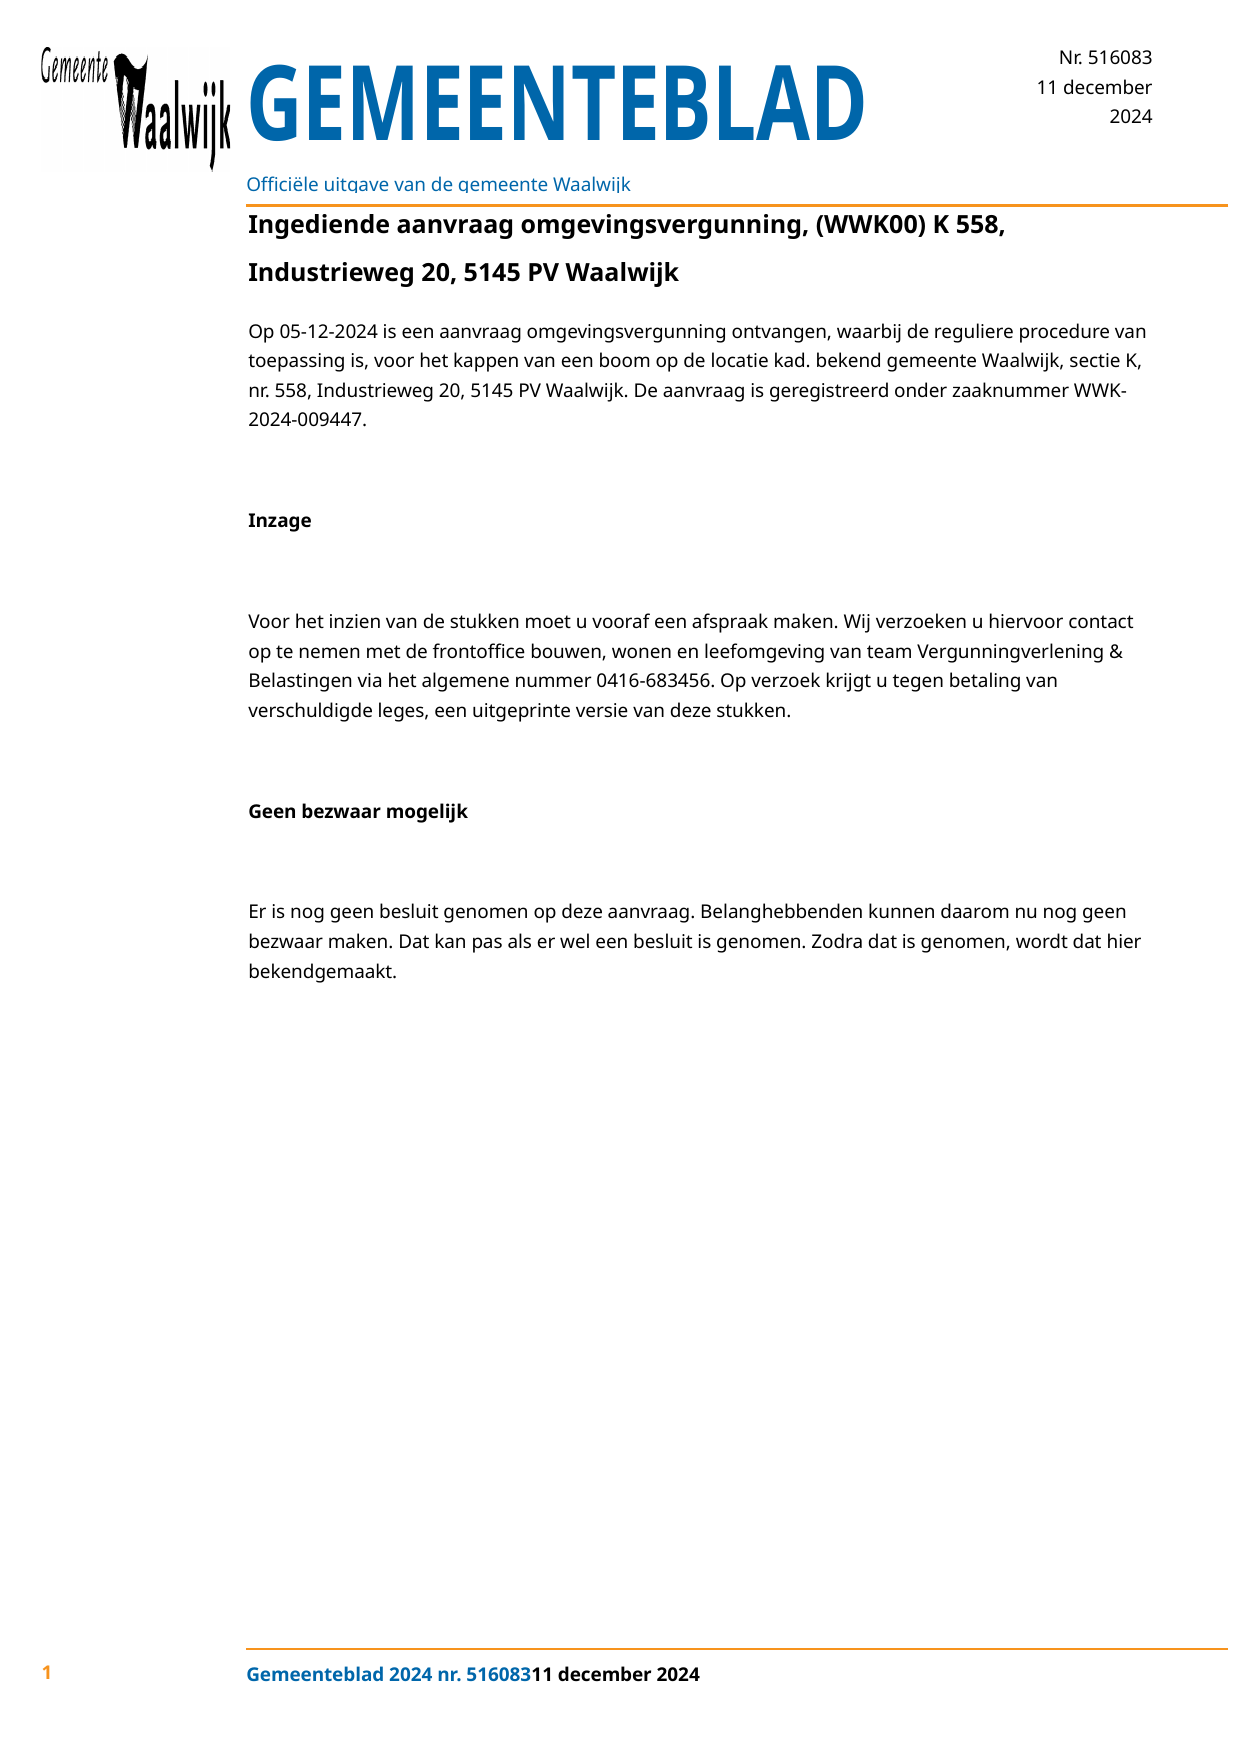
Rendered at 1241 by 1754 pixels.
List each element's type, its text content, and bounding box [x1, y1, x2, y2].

text Voor het inzien van de stukken moet u vooraf een afspraak maken. Wij verzoeken u hiervoor contact op te nemen met de frontoffice bouwen, wonen en leefomgeving van team Vergunningverlening & Belastingen via het algemene nummer 0416-683456. Op verzoek krijgt u tegen betaling van verschuldigde leges, een uitgeprinte versie van deze stukken. [248, 608, 1152, 723]
text Geen bezwaar mogelijk [248, 798, 1152, 824]
text Op 05-12-2024 is een aanvraag omgevingsvergunning ontvangen, waarbij de reguliere procedure van toepassing is, voor het kappen van een boom op de locatie kad. bekend gemeente Waalwijk, sectie K, nr. 558, Industrieweg 20, 5145 PV Waalwijk. De aanvraag is geregistreerd onder zaaknummer WWK-2024-009447. [248, 318, 1152, 432]
text Inzage [248, 507, 1152, 533]
text Ingediende aanvraag omgevingsvergunning, (WWK00) K 558, Industrieweg 20, 5145 PV Waalwijk [248, 207, 1152, 288]
picture [41, 47, 231, 172]
text Er is nog geen besluit genomen op deze aanvraag. Belanghebbenden kunnen daarom nu nog geen bezwaar maken. Dat kan pas als er wel een besluit is genomen. Zodra dat is genomen, wordt dat hier bekendgemaakt. [248, 899, 1152, 984]
